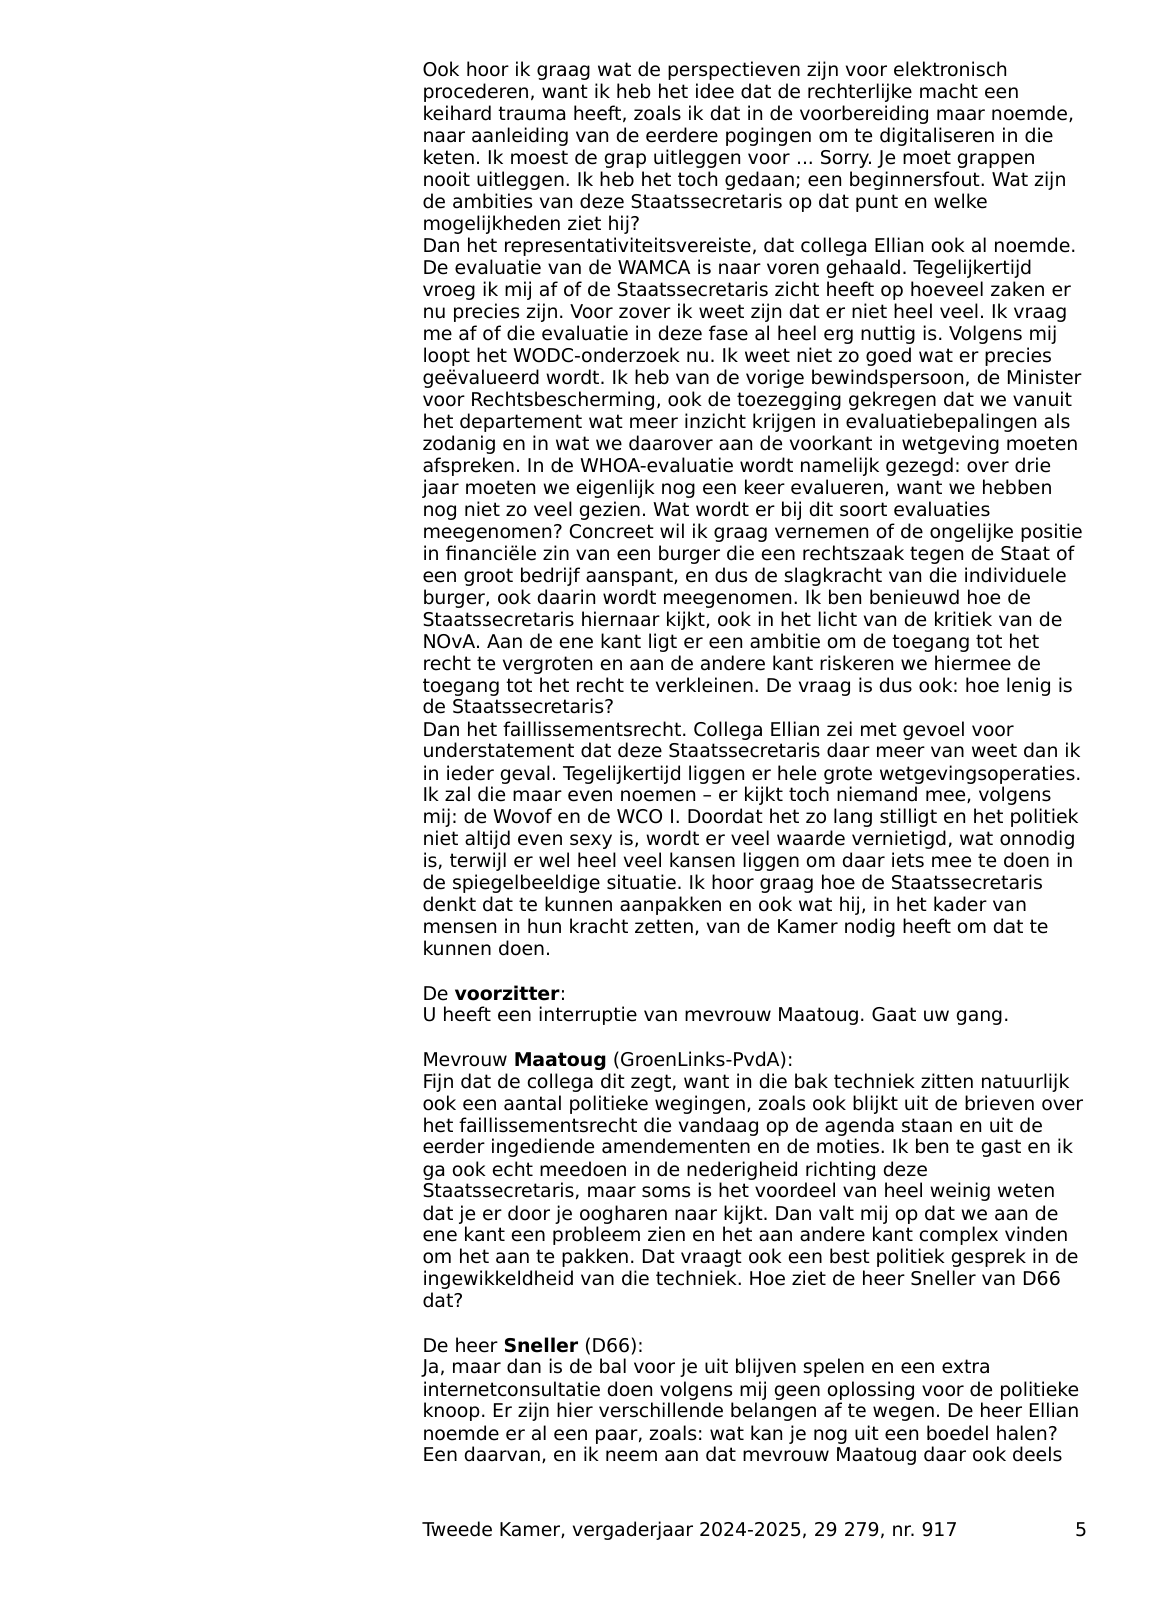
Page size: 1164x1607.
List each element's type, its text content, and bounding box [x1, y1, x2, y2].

text Mevrouw Maatoug (GroenLinks-PvdA): [422, 1048, 1087, 1071]
text U heeft een interruptie van mevrouw Maatoug. Gaat uw gang. [422, 1004, 1087, 1026]
text De voorzitter: [422, 982, 1087, 1004]
text Fijn dat de collega dit zegt, want in die bak techniek zitten natuurlijk ook een aantal politieke wegingen, zoals ook blijkt uit de brieven over het faillissementsrecht die vandaag op de agenda staan en uit de eerder ingediende amendementen en de moties. Ik ben te gast en ik ga ook echt meedoen in de nederigheid richting deze Staatssecretaris, maar soms is het voordeel van heel weinig weten dat je er door je oogharen naar kijkt. Dan valt mij op dat we aan de ene kant een probleem zien en het aan andere kant complex vinden om het aan te pakken. Dat vraagt ook een best politiek gesprek in de ingewikkeldheid van die techniek. Hoe ziet de heer Sneller van D66 dat? [422, 1071, 1087, 1312]
text De heer Sneller (D66): [422, 1334, 1087, 1356]
text Dan het faillissementsrecht. Collega Ellian zei met gevoel voor understatement dat deze Staatssecretaris daar meer van weet dan ik in ieder geval. Tegelijkertijd liggen er hele grote wetgevingsoperaties. Ik zal die maar even noemen – er kijkt toch niemand mee, volgens mij: de Wovof en de WCO I. Doordat het zo lang stilligt en het politiek niet altijd even sexy is, wordt er veel waarde vernietigd, wat onnodig is, terwijl er wel heel veel kansen liggen om daar iets mee te doen in de spiegelbeeldige situatie. Ik hoor graag hoe de Staatssecretaris denkt dat te kunnen aanpakken en ook wat hij, in het kader van mensen in hun kracht zetten, van de Kamer nodig heeft om dat te kunnen doen. [422, 718, 1087, 960]
text Dan het representativiteitsvereiste, dat collega Ellian ook al noemde. De evaluatie van de WAMCA is naar voren gehaald. Tegelijkertijd vroeg ik mij af of de Staatssecretaris zicht heeft op hoeveel zaken er nu precies zijn. Voor zover ik weet zijn dat er niet heel veel. Ik vraag me af of die evaluatie in deze fase al heel erg nuttig is. Volgens mij loopt het WODC-onderzoek nu. Ik weet niet zo goed wat er precies geëvalueerd wordt. Ik heb van de vorige bewindspersoon, de Minister voor Rechtsbescherming, ook de toezegging gekregen dat we vanuit het departement wat meer inzicht krijgen in evaluatiebepalingen als zodanig en in wat we daarover aan de voorkant in wetgeving moeten afspreken. In de WHOA-evaluatie wordt namelijk gezegd: over drie jaar moeten we eigenlijk nog een keer evalueren, want we hebben nog niet zo veel gezien. Wat wordt er bij dit soort evaluaties meegenomen? Concreet wil ik graag vernemen of de ongelijke positie in financiële zin van een burger die een rechtszaak tegen de Staat of een groot bedrijf aanspant, en dus de slagkracht van die individuele burger, ook daarin wordt meegenomen. Ik ben benieuwd hoe de Staatssecretaris hiernaar kijkt, ook in het licht van de kritiek van de NOvA. Aan de ene kant ligt er een ambitie om de toegang tot het recht te vergroten en aan de andere kant riskeren we hiermee de toegang tot het recht te verkleinen. De vraag is dus ook: hoe lenig is de Staatssecretaris? [422, 235, 1087, 718]
text Ja, maar dan is de bal voor je uit blijven spelen en een extra internetconsultatie doen volgens mij geen oplossing voor de politieke knoop. Er zijn hier verschillende belangen af te wegen. De heer Ellian noemde er al een paar, zoals: wat kan je nog uit een boedel halen? Een daarvan, en ik neem aan dat mevrouw Maatoug daar ook deels [422, 1356, 1087, 1466]
text Ook hoor ik graag wat de perspectieven zijn voor elektronisch procederen, want ik heb het idee dat de rechterlijke macht een keihard trauma heeft, zoals ik dat in de voorbereiding maar noemde, naar aanleiding van de eerdere pogingen om te digitaliseren in die keten. Ik moest de grap uitleggen voor ... Sorry. Je moet grappen nooit uitleggen. Ik heb het toch gedaan; een beginnersfout. Wat zijn de ambities van deze Staatssecretaris op dat punt en welke mogelijkheden ziet hij? [422, 59, 1087, 235]
